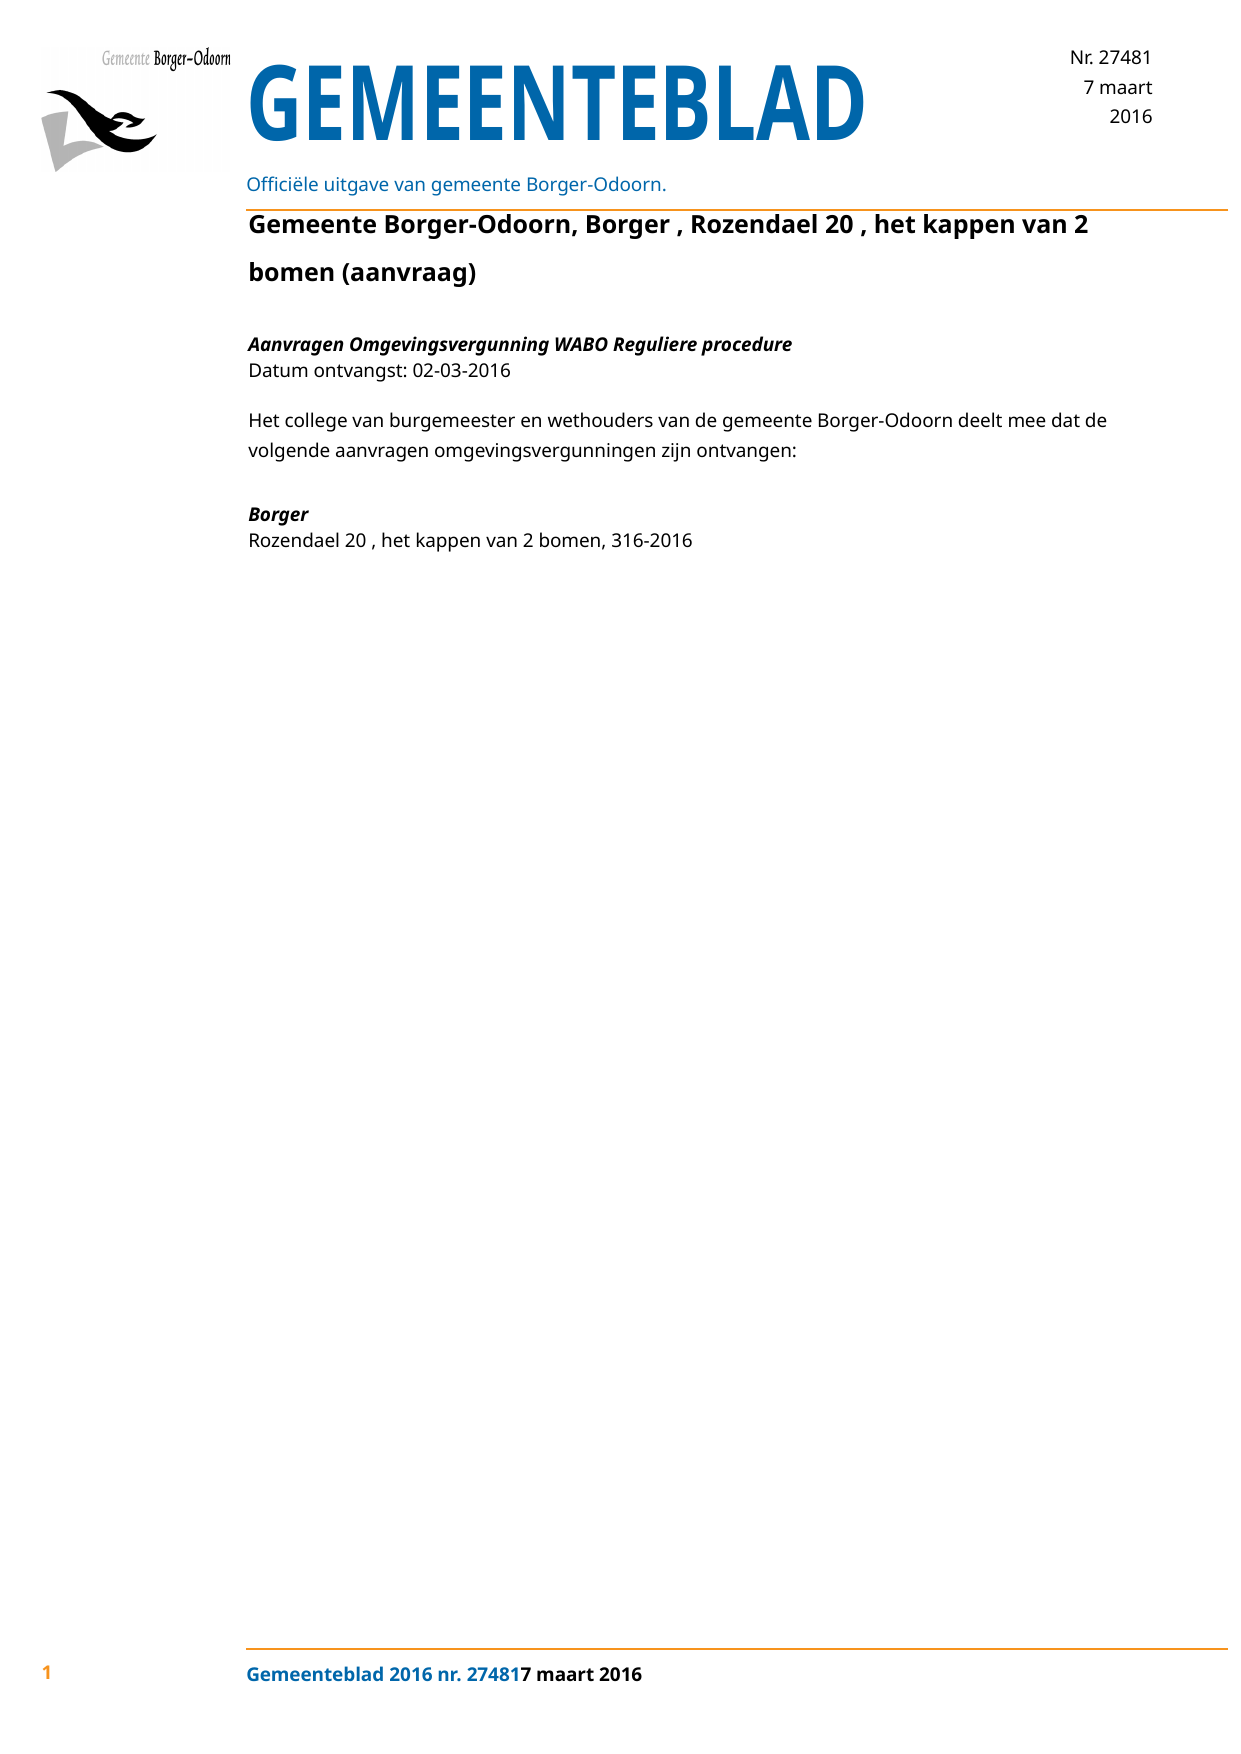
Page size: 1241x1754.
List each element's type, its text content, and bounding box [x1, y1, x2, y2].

text Aanvragen Omgevingsvergunning WABO Reguliere procedure [248, 331, 1152, 357]
picture [41, 47, 231, 172]
text Borger [248, 501, 1152, 527]
text Het college van burgemeester en wethouders van de gemeente Borger-Odoorn deelt mee dat de volgende aanvragen omgevingsvergunningen zijn ontvangen: [248, 408, 1152, 463]
text Gemeente Borger-Odoorn, Borger , Rozendael 20 , het kappen van 2 bomen (aanvraag) [248, 211, 1152, 288]
text Datum ontvangst: 02-03-2016 [248, 357, 1152, 383]
text Rozendael 20 , het kappen van 2 bomen, 316-2016 [248, 527, 1152, 553]
